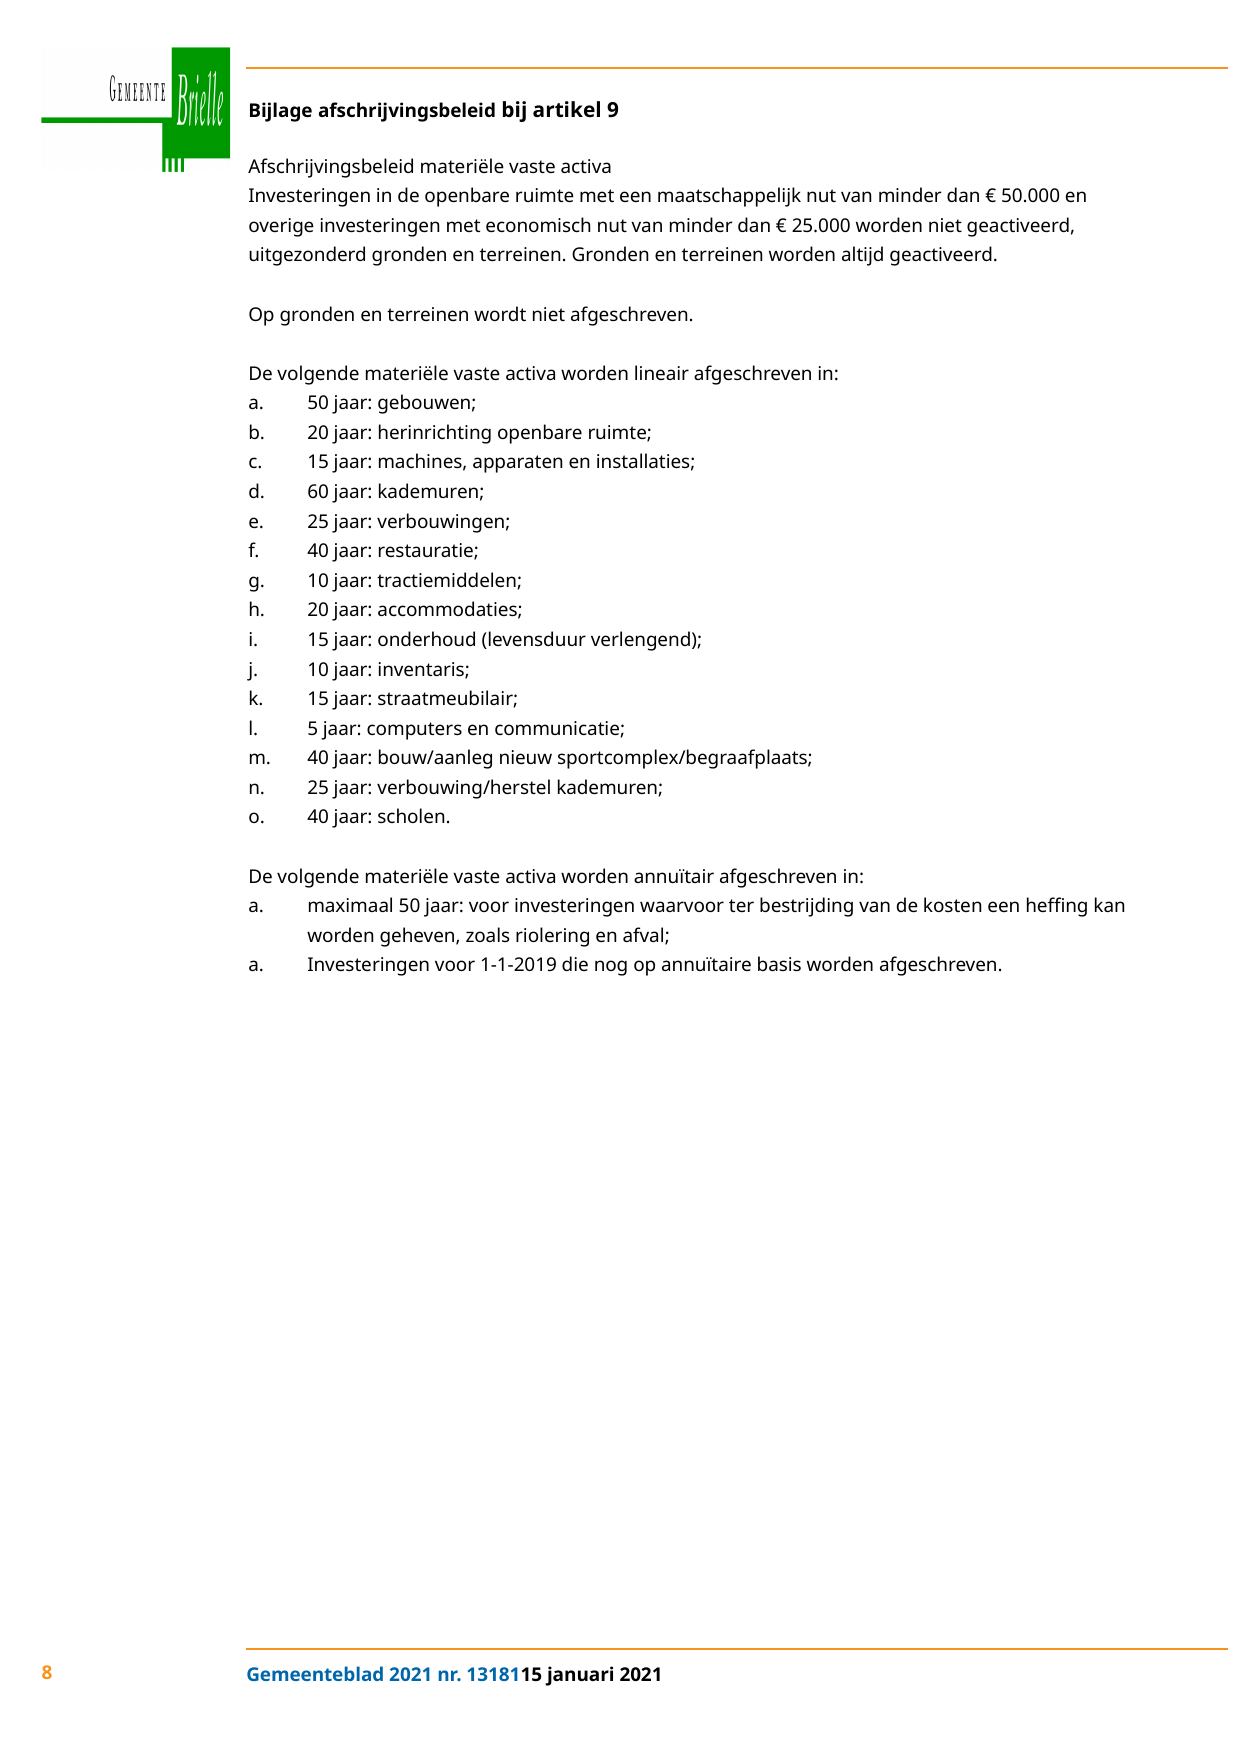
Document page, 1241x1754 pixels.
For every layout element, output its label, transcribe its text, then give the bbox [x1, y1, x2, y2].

list 25 jaar: verbouwing/herstel kademuren; [248, 774, 1152, 800]
list 20 jaar: accommodaties; [248, 597, 1152, 622]
list maximaal 50 jaar: voor investeringen waarvoor ter bestrijding van de kosten een heffing kan worden geheven, zoals riolering en afval; [248, 892, 1152, 948]
text Investeringen in de openbare ruimte met een maatschappelijk nut van minder dan € 50.000 en overige investeringen met economisch nut van minder dan € 25.000 worden niet geactiveerd, uitgezonderd gronden en terreinen. Gronden en terreinen worden altijd geactiveerd. [248, 182, 1152, 267]
picture [41, 47, 231, 172]
text Afschrijvingsbeleid materiële vaste activa [248, 153, 1152, 179]
list 5 jaar: computers en communicatie; [248, 715, 1152, 741]
list 40 jaar: bouw/aanleg nieuw sportcomplex/begraafplaats; [248, 744, 1152, 770]
text De volgende materiële vaste activa worden annuïtair afgeschreven in: [248, 863, 1152, 889]
list 15 jaar: straatmeubilair; [248, 685, 1152, 711]
list 40 jaar: scholen. [248, 804, 1152, 829]
list 10 jaar: inventaris; [248, 656, 1152, 682]
list 10 jaar: tractiemiddelen; [248, 567, 1152, 593]
list 40 jaar: restauratie; [248, 537, 1152, 563]
list 50 jaar: gebouwen; [248, 389, 1152, 415]
list 60 jaar: kademuren; [248, 478, 1152, 504]
text Bijlage afschrijvingsbeleid bij artikel 9 [248, 95, 1152, 123]
text De volgende materiële vaste activa worden lineair afgeschreven in: [248, 360, 1152, 386]
list 25 jaar: verbouwingen; [248, 508, 1152, 534]
list 15 jaar: machines, apparaten en installaties; [248, 449, 1152, 474]
list 15 jaar: onderhoud (levensduur verlengend); [248, 626, 1152, 652]
list 20 jaar: herinrichting openbare ruimte; [248, 419, 1152, 445]
text Op gronden en terreinen wordt niet afgeschreven. [248, 301, 1152, 327]
list Investeringen voor 1-1-2019 die nog op annuïtaire basis worden afgeschreven. [248, 952, 1152, 977]
